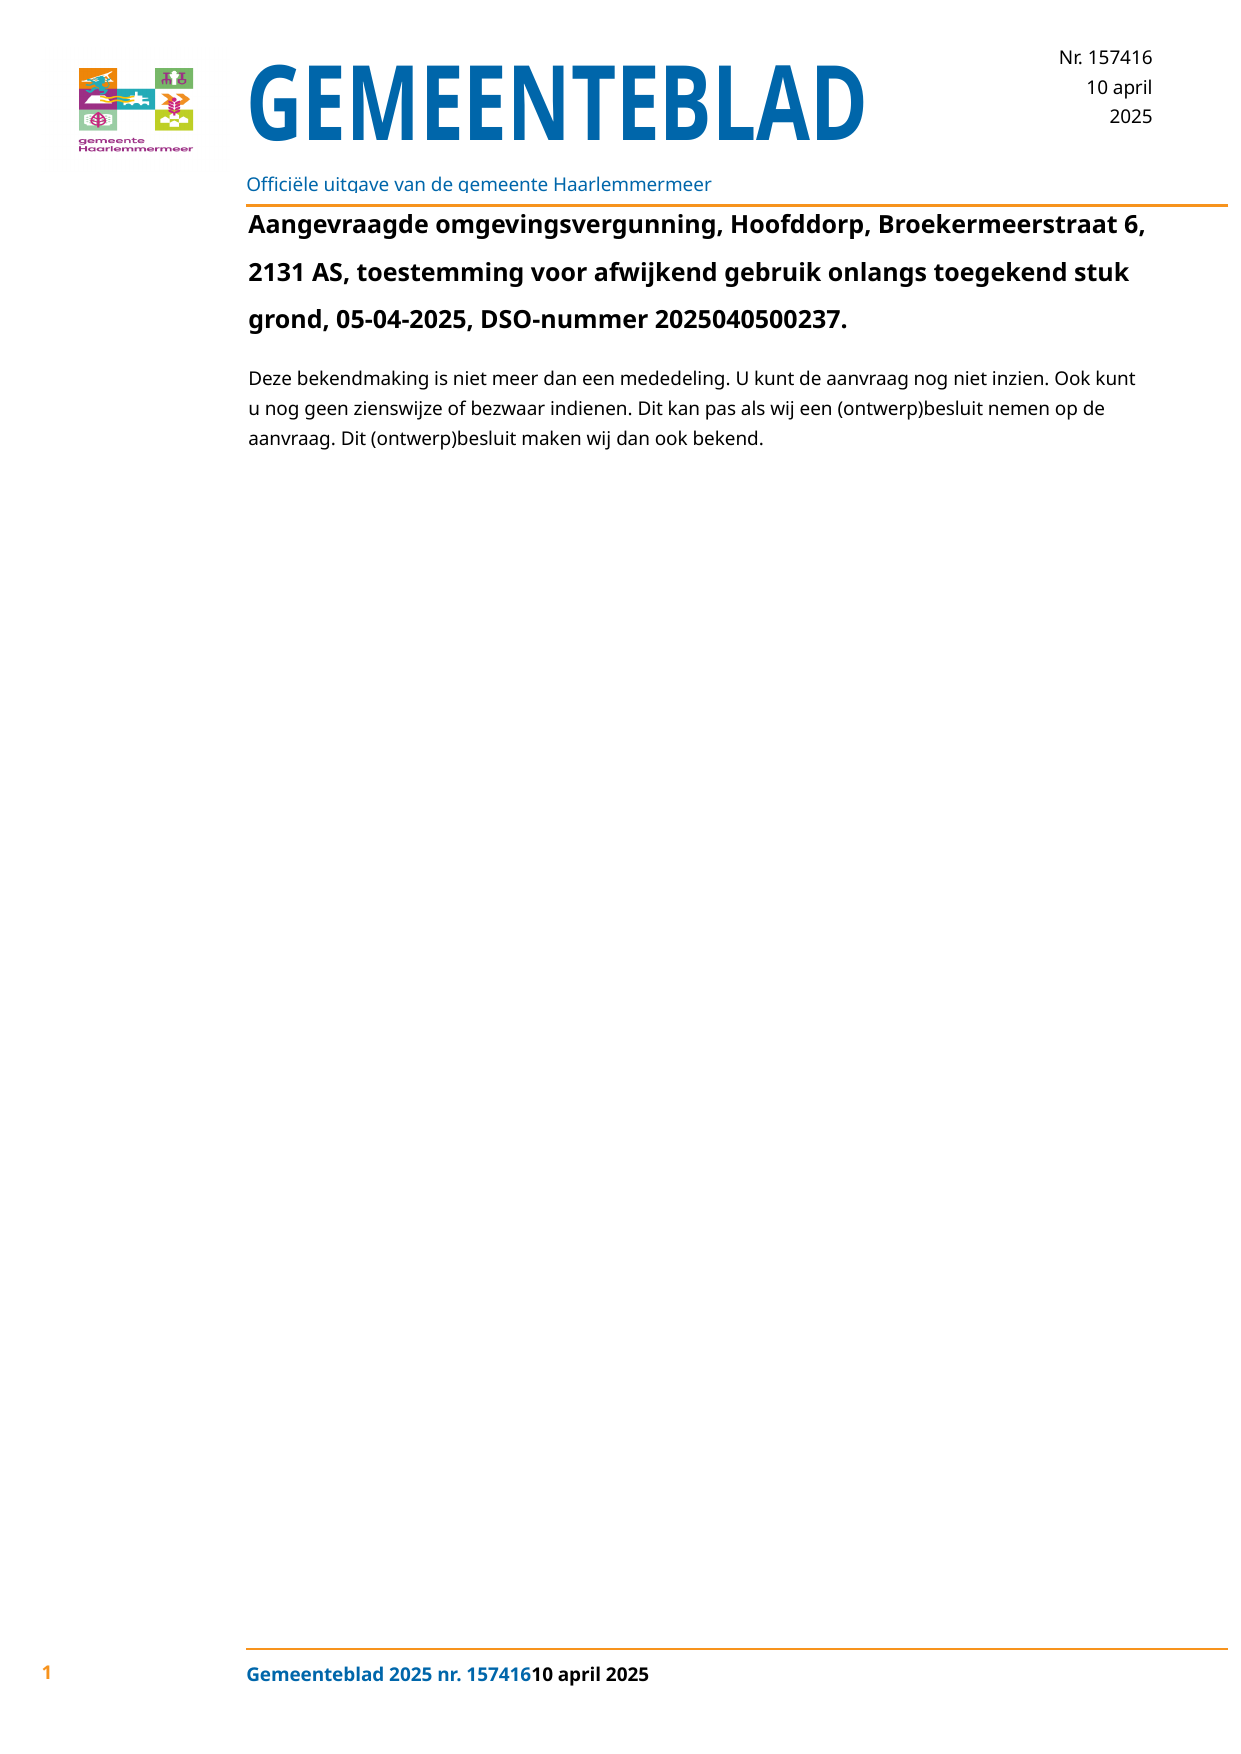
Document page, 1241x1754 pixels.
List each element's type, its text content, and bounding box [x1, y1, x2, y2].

picture [41, 47, 231, 172]
text Aangevraagde omgevingsvergunning, Hoofddorp, Broekermeerstraat 6, 2131 AS, toestemming voor afwijkend gebruik onlangs toegekend stuk grond, 05-04-2025, DSO-nummer 2025040500237. [248, 207, 1152, 336]
text Deze bekendmaking is niet meer dan een mededeling. U kunt de aanvraag nog niet inzien. Ook kunt u nog geen zienswijze of bezwaar indienen. Dit kan pas als wij een (ontwerp)besluit nemen op de aanvraag. Dit (ontwerp)besluit maken wij dan ook bekend. [248, 366, 1152, 450]
